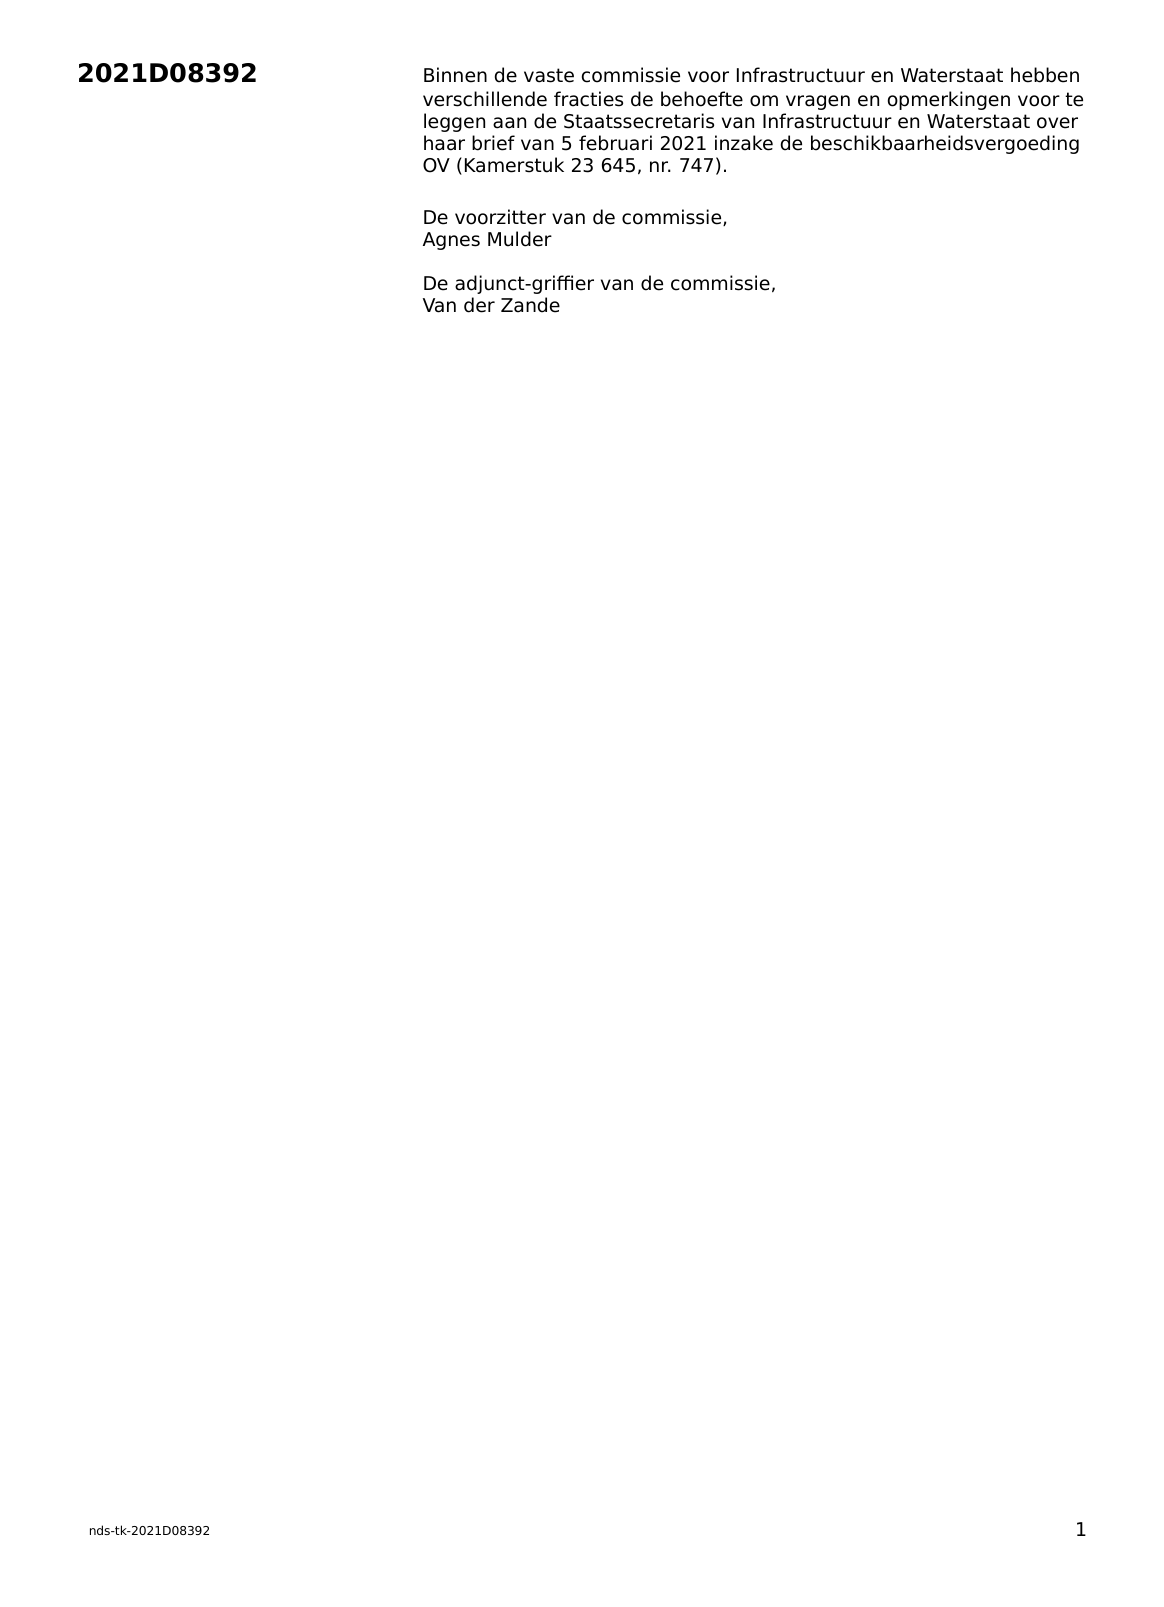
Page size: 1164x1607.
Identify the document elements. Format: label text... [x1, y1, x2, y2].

text 2021D08392 Binnen de vaste commissie voor Infrastructuur en Waterstaat hebben verschillende fracties de behoefte om vragen en opmerkingen voor te leggen aan de Staatssecretaris van Infrastructuur en Waterstaat over haar brief van 5 februari 2021 inzake de beschikbaarheidsvergoeding OV (Kamerstuk 23 645, nr. 747). [77, 59, 1087, 177]
text nds-tk-2021D08392 [88, 1524, 323, 1538]
text De adjunct-griffier van de commissie, Van der Zande [422, 273, 1087, 317]
text De voorzitter van de commissie, Agnes Mulder [422, 207, 1087, 251]
